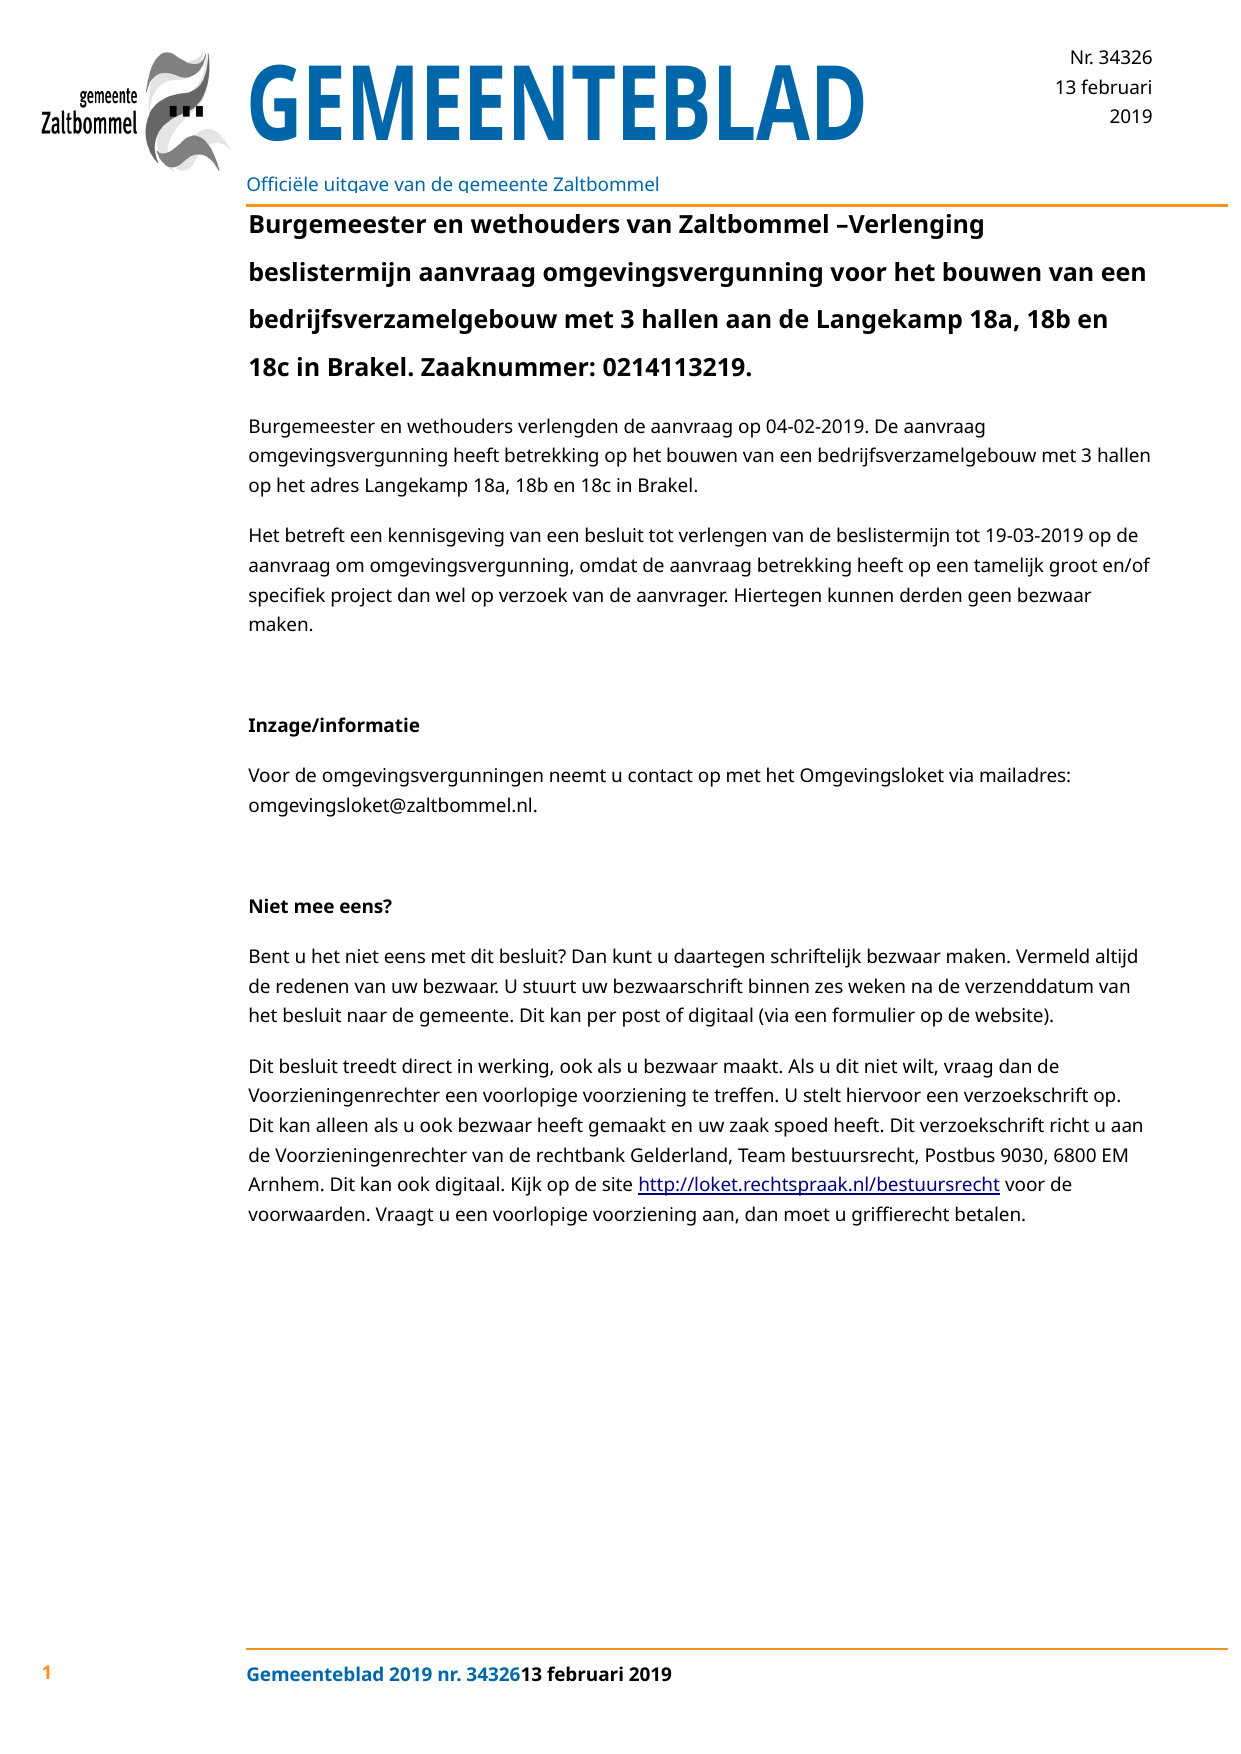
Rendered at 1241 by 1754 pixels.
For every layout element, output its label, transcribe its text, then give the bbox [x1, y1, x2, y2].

text Niet mee eens? [248, 893, 1152, 919]
text Voor de omgevingsvergunningen neemt u contact op met het Omgevingsloket via mailadres: omgevingsloket@zaltbommel.nl. [248, 763, 1152, 818]
text Burgemeester en wethouders van Zaltbommel –Verlenging beslistermijn aanvraag omgevingsvergunning voor het bouwen van een bedrijfsverzamelgebouw met 3 hallen aan de Langekamp 18a, 18b en 18c in Brakel. Zaaknummer: 0214113219. [248, 207, 1152, 384]
text Inzage/informatie [248, 712, 1152, 738]
text Dit besluit treedt direct in werking, ook als u bezwaar maakt. Als u dit niet wilt, vraag dan de Voorzieningenrechter een voorlopige voorziening te treffen. U stelt hiervoor een verzoekschrift op. Dit kan alleen als u ook bezwaar heeft gemaakt en uw zaak spoed heeft. Dit verzoekschrift richt u aan de Voorzieningenrechter van de rechtbank Gelderland, Team bestuursrecht, Postbus 9030, 6800 EM Arnhem. Dit kan ook digitaal. Kijk op de site http://loket.rechtspraak.nl/bestuursrecht voor de voorwaarden. Vraagt u een voorlopige voorziening aan, dan moet u griffierecht betalen. [248, 1053, 1152, 1227]
picture [41, 47, 231, 172]
text Het betreft een kennisgeving van een besluit tot verlengen van de beslistermijn tot 19-03-2019 op de aanvraag om omgevingsvergunning, omdat de aanvraag betrekking heeft op een tamelijk groot en/of specifiek project dan wel op verzoek van de aanvrager. Hiertegen kunnen derden geen bezwaar maken. [248, 523, 1152, 637]
text Bent u het niet eens met dit besluit? Dan kunt u daartegen schriftelijk bezwaar maken. Vermeld altijd de redenen van uw bezwaar. U stuurt uw bezwaarschrift binnen zes weken na de verzenddatum van het besluit naar de gemeente. Dit kan per post of digitaal (via een formulier op de website). [248, 943, 1152, 1028]
text Burgemeester en wethouders verlengden de aanvraag op 04-02-2019. De aanvraag omgevingsvergunning heeft betrekking op het bouwen van een bedrijfsverzamelgebouw met 3 hallen op het adres Langekamp 18a, 18b en 18c in Brakel. [248, 413, 1152, 498]
